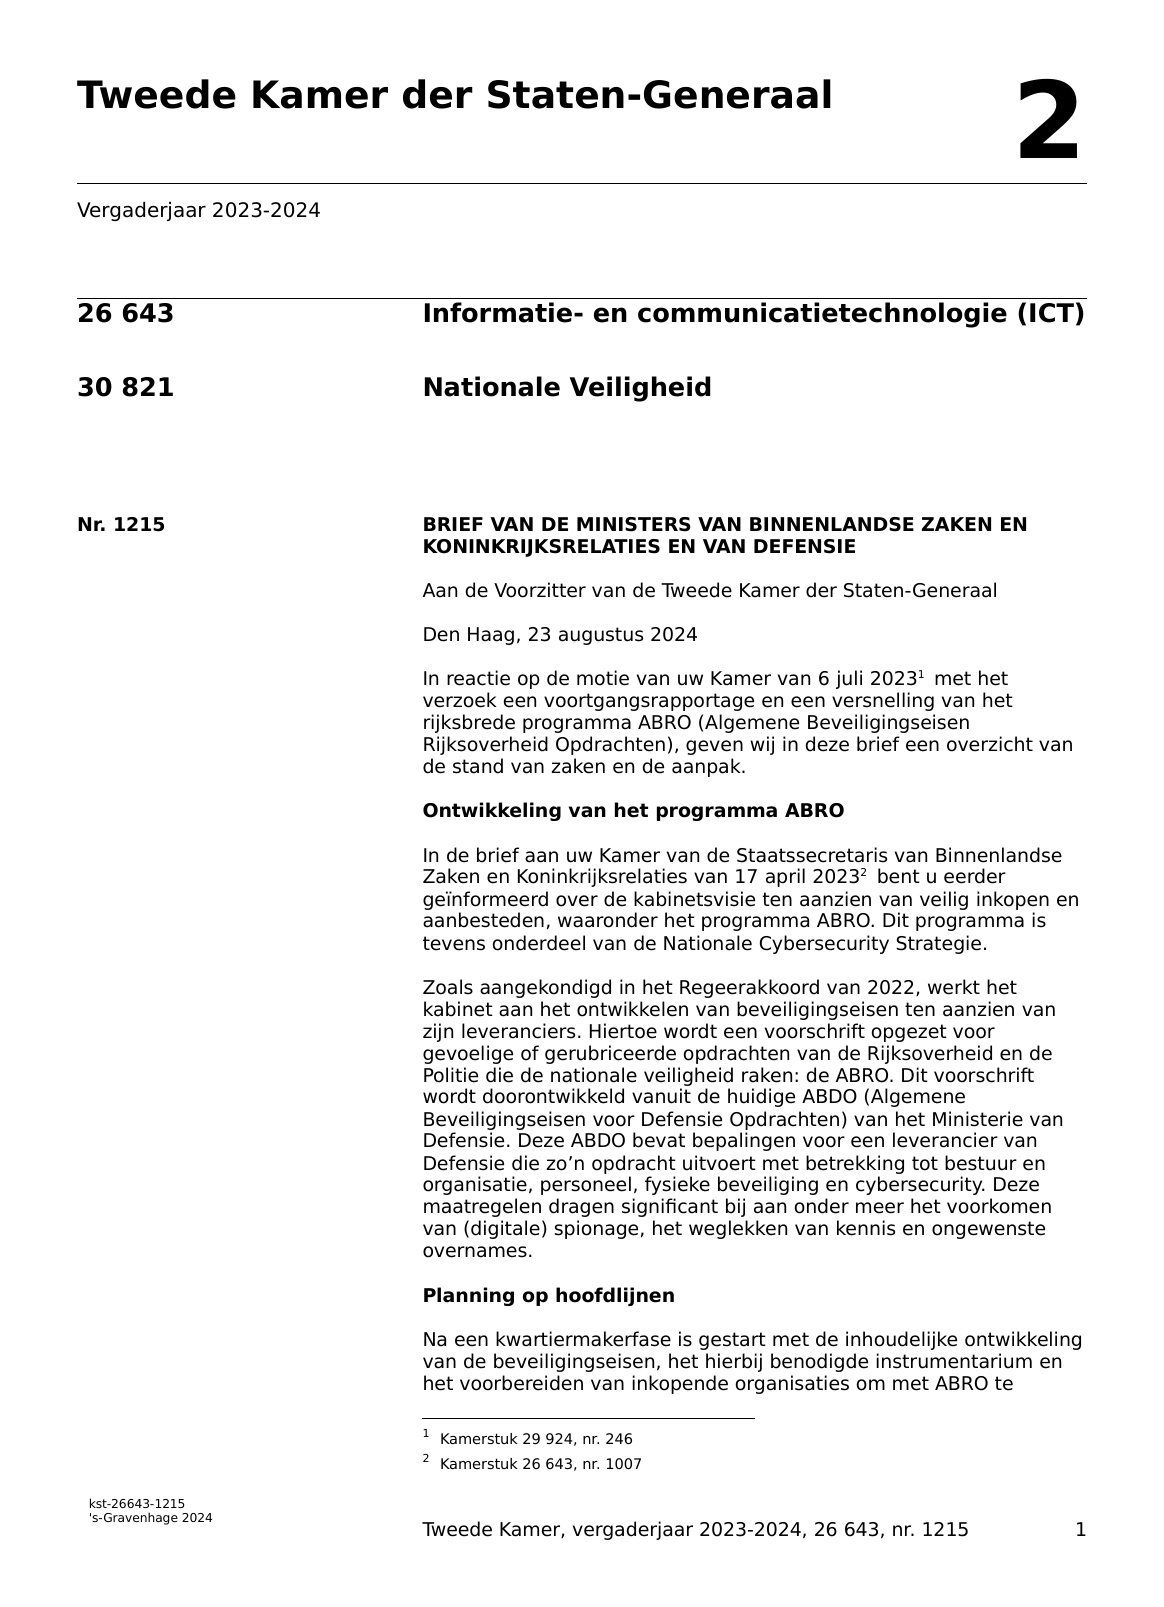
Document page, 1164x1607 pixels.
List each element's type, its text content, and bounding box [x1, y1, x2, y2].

text Na een kwartiermakerfase is gestart met de inhoudelijke ontwikkeling van de beveiligingseisen, het hierbij benodigde instrumentarium en het voorbereiden van inkopende organisaties om met ABRO te [422, 1329, 1087, 1394]
table_header Tweede Kamer der Staten-Generaal [77, 59, 886, 183]
text Den Haag, 23 augustus 2024 [422, 624, 1087, 646]
text Zoals aangekondigd in het Regeerakkoord van 2022, werkt het kabinet aan het ontwikkelen van beveiligingseisen ten aanzien van zijn leveranciers. Hiertoe wordt een voorschrift opgezet voor gevoelige of gerubriceerde opdrachten van de Rijksoverheid en de Politie die de nationale veiligheid raken: de ABRO. Dit voorschrift wordt doorontwikkeld vanuit de huidige ABDO (Algemene Beveiligingseisen voor Defensie Opdrachten) van het Ministerie van Defensie. Deze ABDO bevat bepalingen voor een leverancier van Defensie die zo’n opdracht uitvoert met betrekking tot bestuur en organisatie, personeel, fysieke beveiliging en cybersecurity. Deze maatregelen dragen significant bij aan onder meer het voorkomen van (digitale) spionage, het weglekken van kennis en ongewenste overnames. [422, 977, 1087, 1262]
text In de brief aan uw Kamer van de Staatssecretaris van Binnenlandse Zaken en Koninkrijksrelaties van 17 april 2023 bent u eerder geïnformeerd over de kabinetsvisie ten aanzien van veilig inkopen en aanbesteden, waaronder het programma ABRO. Dit programma is tevens onderdeel van de Nationale Cybersecurity Strategie. [422, 844, 1087, 954]
text Aan de Voorzitter van de Tweede Kamer der Staten-Generaal [422, 580, 1087, 602]
subtitle Planning op hoofdlijnen [422, 1284, 1087, 1306]
text Kamerstuk 29 924, nr. 246 [422, 1427, 1087, 1449]
subtitle 30 821 Nationale Veiligheid [77, 373, 1087, 403]
table_header 2 [886, 59, 1087, 183]
table_cell Vergaderjaar 2023-2024 [77, 184, 1087, 298]
text In reactie op de motie van uw Kamer van 6 juli 2023 met het verzoek een voortgangsrapportage en een versnelling van het rijksbrede programma ABRO (Algemene Beveiligingseisen Rijksoverheid Opdrachten), geven wij in deze brief een overzicht van de stand van zaken en de aanpak. [422, 668, 1087, 778]
text kst-26643-1215 [88, 1497, 323, 1511]
subtitle 26 643 Informatie- en communicatietechnologie (ICT) [77, 299, 1087, 329]
subtitle Ontwikkeling van het programma ABRO [422, 800, 1087, 822]
text Kamerstuk 26 643, nr. 1007 [422, 1452, 1087, 1474]
subtitle Nr. 1215 BRIEF VAN DE MINISTERS VAN BINNENLANDSE ZAKEN EN KONINKRIJKSRELATIES EN VAN DEFENSIE [77, 514, 1087, 558]
text 's-Gravenhage 2024 [88, 1511, 323, 1525]
